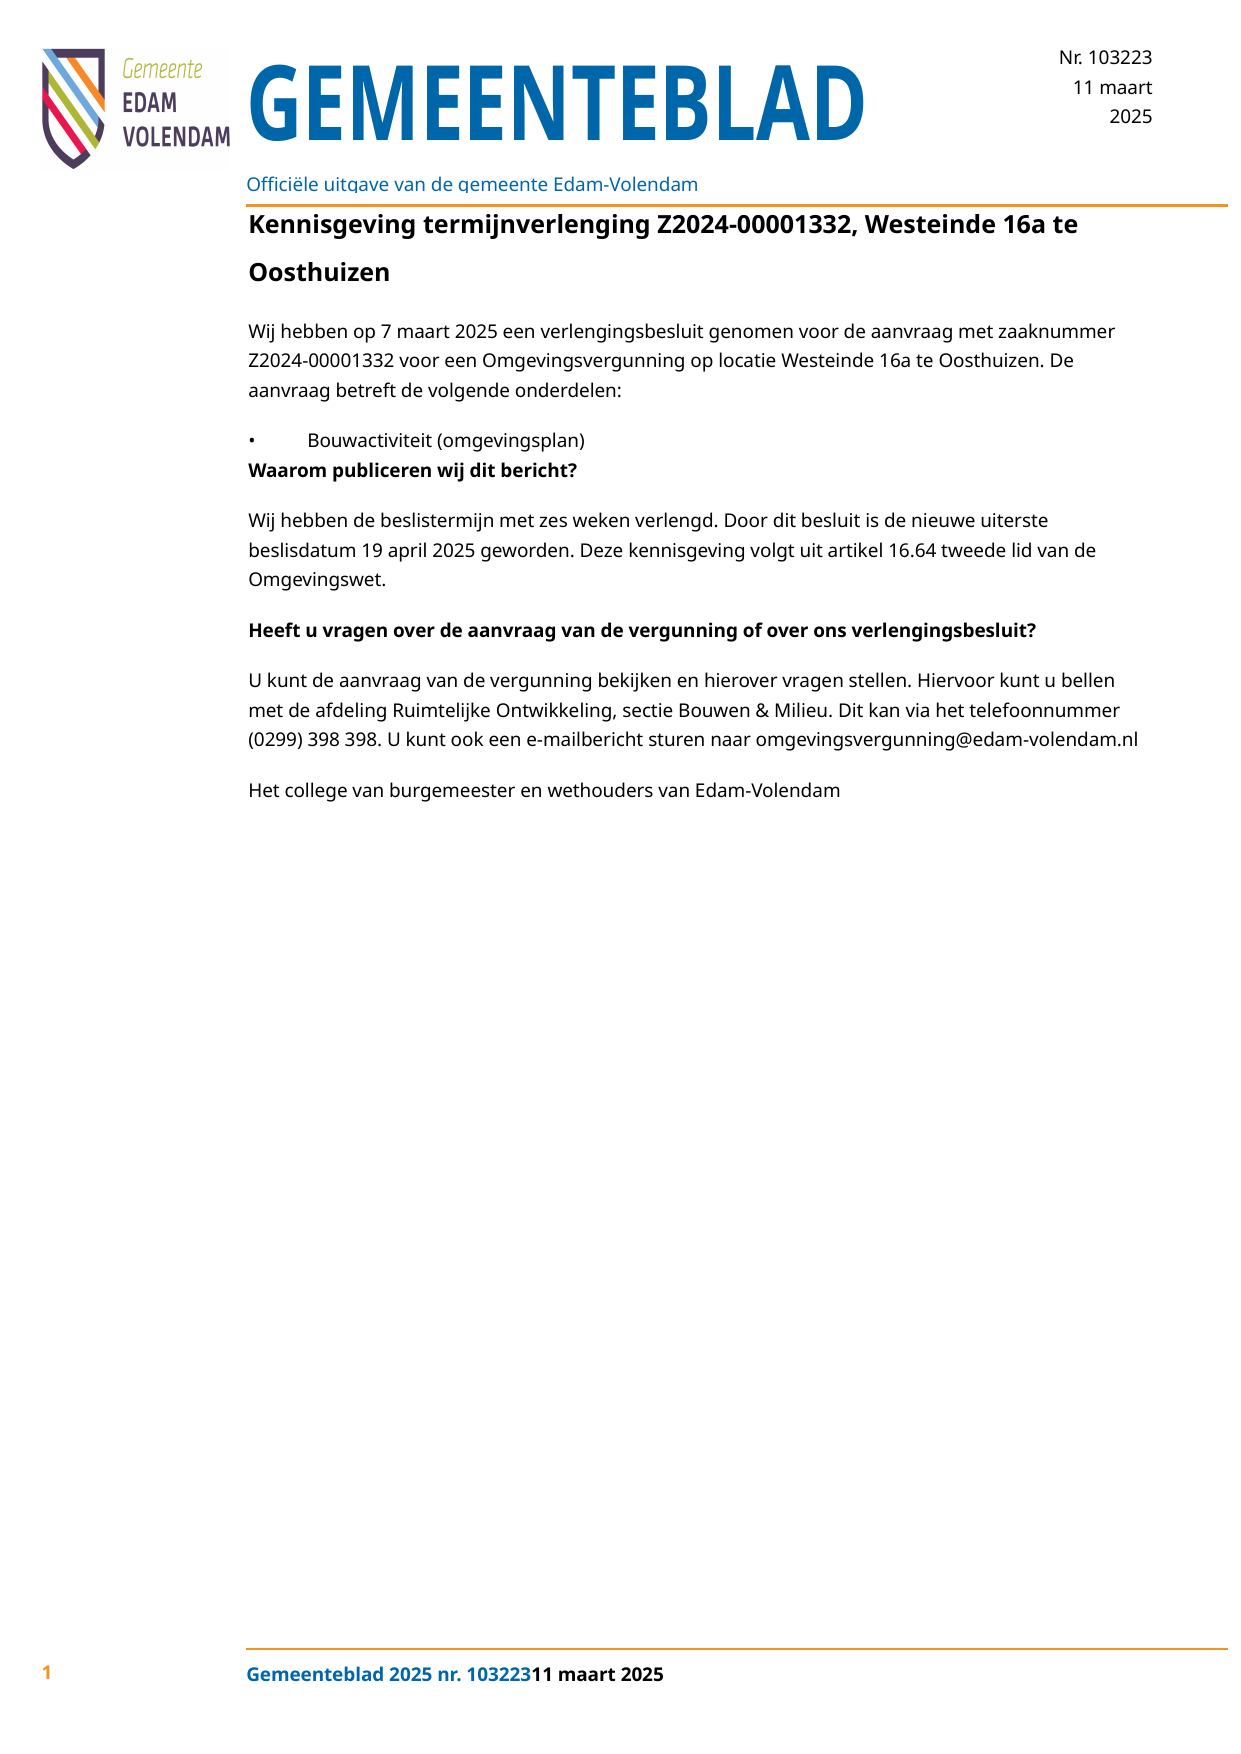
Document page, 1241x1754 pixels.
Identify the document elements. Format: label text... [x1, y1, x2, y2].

text Het college van burgemeester en wethouders van Edam-Volendam [248, 777, 1152, 803]
picture [41, 47, 231, 172]
text Heeft u vragen over de aanvraag van de vergunning of over ons verlengingsbesluit? [248, 617, 1152, 643]
text Waarom publiceren wij dit bericht? [248, 457, 1152, 483]
list Bouwactiviteit (omgevingsplan) [248, 427, 1152, 453]
text Wij hebben op 7 maart 2025 een verlengingsbesluit genomen voor de aanvraag met zaaknummer Z2024-00001332 voor een Omgevingsvergunning op locatie Westeinde 16a te Oosthuizen. De aanvraag betreft de volgende onderdelen: [248, 318, 1152, 403]
text U kunt de aanvraag van de vergunning bekijken en hierover vragen stellen. Hiervoor kunt u bellen met de afdeling Ruimtelijke Ontwikkeling, sectie Bouwen & Milieu. Dit kan via het telefoonnummer (0299) 398 398. U kunt ook een e-mailbericht sturen naar omgevingsvergunning@edam-volendam.nl [248, 667, 1152, 752]
text Kennisgeving termijnverlenging Z2024-00001332, Westeinde 16a te Oosthuizen [248, 207, 1152, 288]
text Wij hebben de beslistermijn met zes weken verlengd. Door dit besluit is de nieuwe uiterste beslisdatum 19 april 2025 geworden. Deze kennisgeving volgt uit artikel 16.64 tweede lid van de Omgevingswet. [248, 507, 1152, 592]
